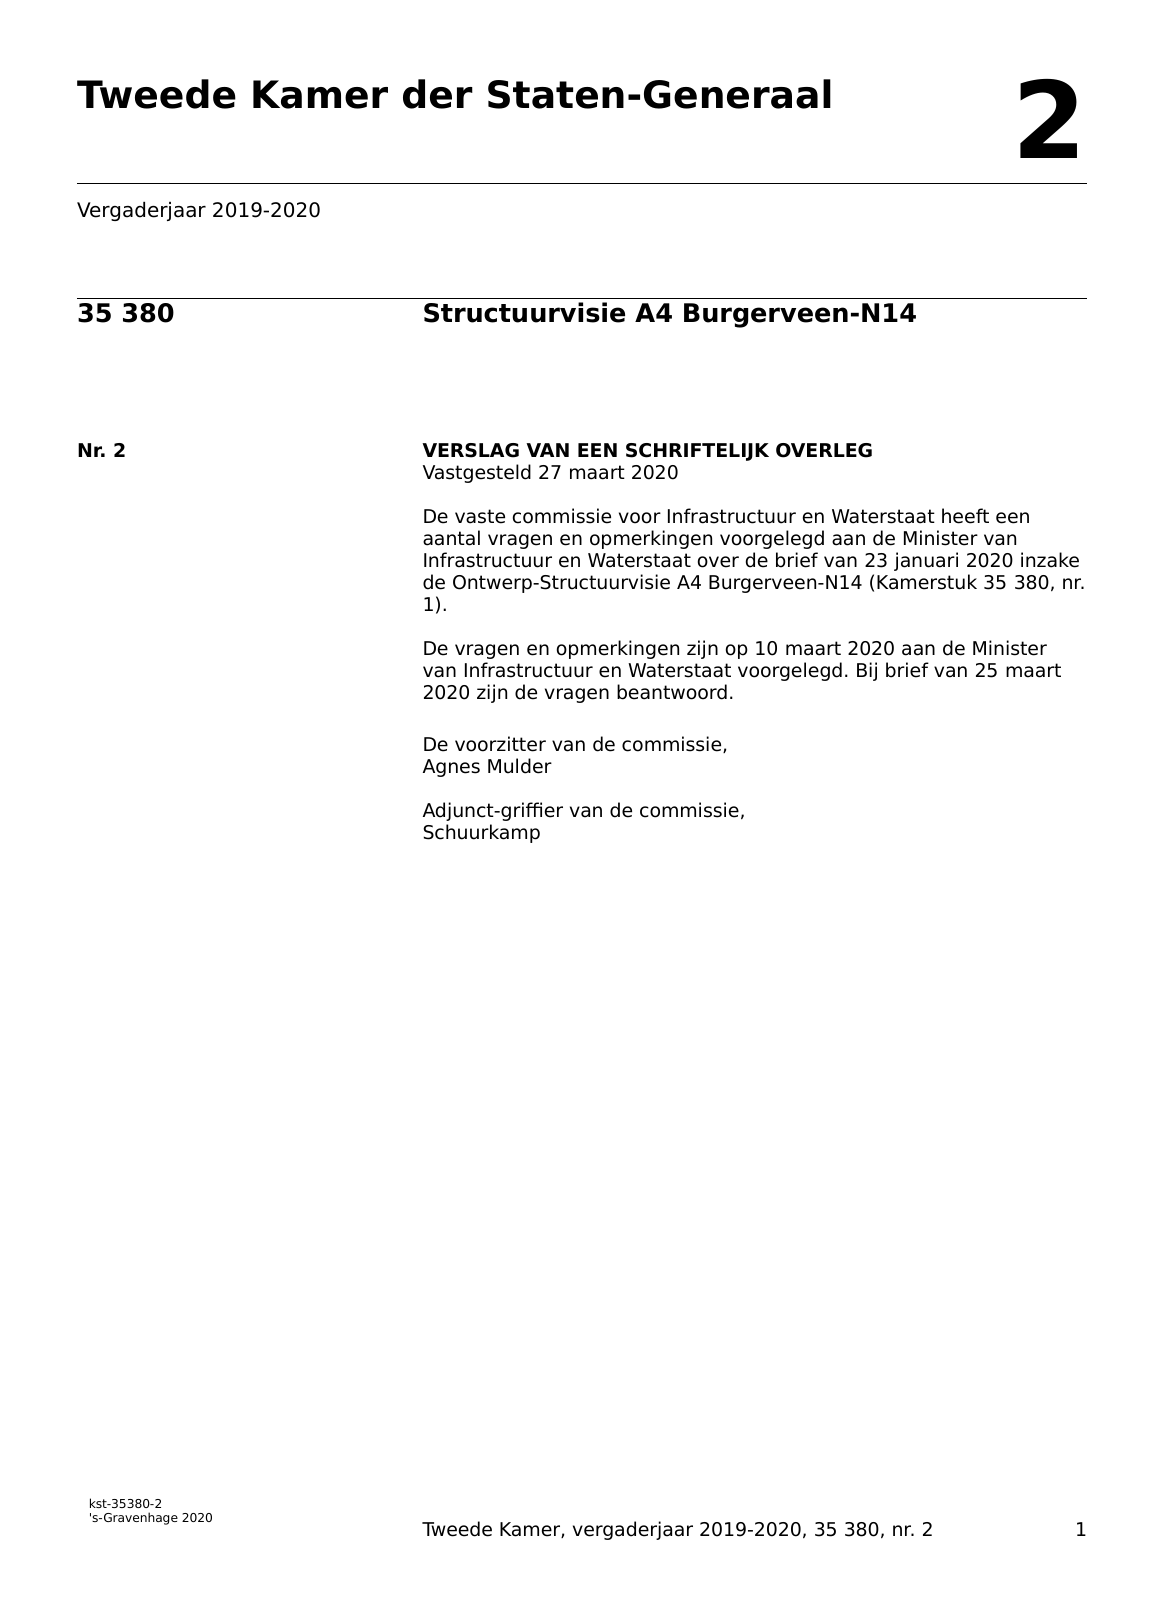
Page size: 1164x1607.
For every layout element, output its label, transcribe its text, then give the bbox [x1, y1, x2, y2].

text kst-35380-2 [88, 1497, 323, 1511]
subtitle Nr. 2 VERSLAG VAN EEN SCHRIFTELIJK OVERLEG [77, 440, 1087, 462]
table_header 2 [886, 59, 1087, 183]
text Vastgesteld 27 maart 2020 [422, 462, 1087, 484]
subtitle 35 380 Structuurvisie A4 Burgerveen-N14 [77, 299, 1087, 329]
table_header Tweede Kamer der Staten-Generaal [77, 59, 886, 183]
table_cell Vergaderjaar 2019-2020 [77, 184, 1087, 298]
text De voorzitter van de commissie, Agnes Mulder [422, 734, 1087, 778]
text De vragen en opmerkingen zijn op 10 maart 2020 aan de Minister van Infrastructuur en Waterstaat voorgelegd. Bij brief van 25 maart 2020 zijn de vragen beantwoord. [422, 638, 1087, 704]
text 's-Gravenhage 2020 [88, 1511, 323, 1525]
text Adjunct-griffier van de commissie, Schuurkamp [422, 800, 1087, 844]
text De vaste commissie voor Infrastructuur en Waterstaat heeft een aantal vragen en opmerkingen voorgelegd aan de Minister van Infrastructuur en Waterstaat over de brief van 23 januari 2020 inzake de Ontwerp-Structuurvisie A4 Burgerveen-N14 (Kamerstuk 35 380, nr. 1). [422, 506, 1087, 616]
